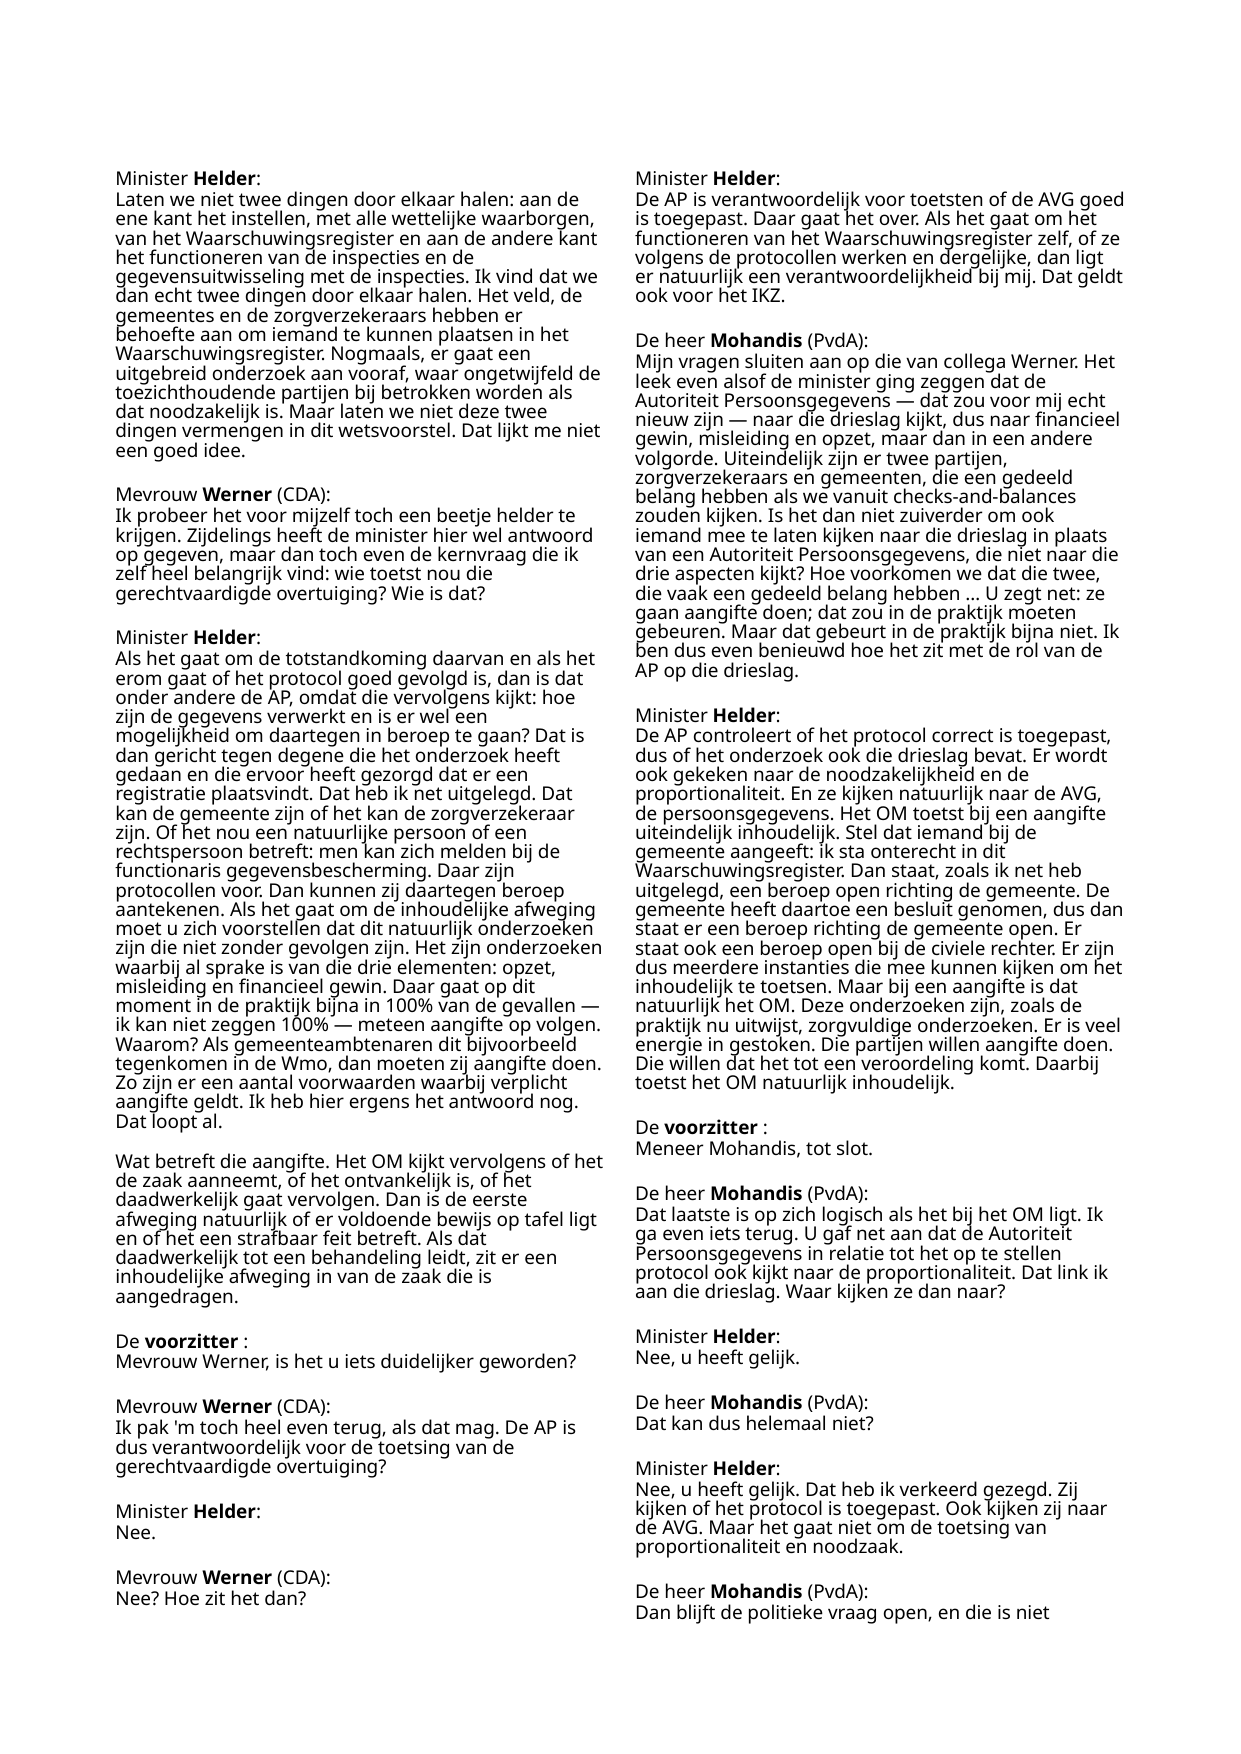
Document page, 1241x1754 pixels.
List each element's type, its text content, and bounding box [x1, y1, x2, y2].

text Meneer Mohandis, tot slot. [635, 1140, 1125, 1159]
text De AP is verantwoordelijk voor toetsten of de AVG goed is toegepast. Daar gaat het over. Als het gaat om het functioneren van het Waarschuwingsregister zelf, of ze volgens de protocollen werken en dergelijke, dan ligt er natuurlijk een verantwoordelijkheid bij mij. Dat geldt ook voor het IKZ. [635, 191, 1125, 307]
text De voorzitter : [115, 1328, 605, 1353]
text Als het gaat om de totstandkoming daarvan en als het erom gaat of het protocol goed gevolgd is, dan is dat onder andere de AP, omdat die vervolgens kijkt: hoe zijn de gegevens verwerkt en is er wel een mogelijkheid om daartegen in beroep te gaan? Dat is dan gericht tegen degene die het onderzoek heeft gedaan en die ervoor heeft gezorgd dat er een registratie plaatsvindt. Dat heb ik net uitgelegd. Dat kan de gemeente zijn of het kan de zorgverzekeraar zijn. Of het nou een natuurlijke persoon of een rechtspersoon betreft: men kan zich melden bij de functionaris gegevensbescherming. Daar zijn protocollen voor. Dan kunnen zij daartegen beroep aantekenen. Als het gaat om de inhoudelijke afweging moet u zich voorstellen dat dit natuurlijk onderzoeken zijn die niet zonder gevolgen zijn. Het zijn onderzoeken waarbij al sprake is van die drie elementen: opzet, misleiding en financieel gewin. Daar gaat op dit moment in de praktijk bijna in 100% van de gevallen — ik kan niet zeggen 100% — meteen aangifte op volgen. Waarom? Als gemeenteambtenaren dit bijvoorbeeld tegenkomen in de Wmo, dan moeten zij aangifte doen. Zo zijn er een aantal voorwaarden waarbij verplicht aangifte geldt. Ik heb hier ergens het antwoord nog. Dat loopt al. [115, 650, 605, 1132]
text Minister Helder: [635, 702, 1125, 727]
text Mevrouw Werner (CDA): [115, 1564, 605, 1589]
text Nee, u heeft gelijk. [635, 1349, 1125, 1368]
text Ik probeer het voor mijzelf toch een beetje helder te krijgen. Zijdelings heeft de minister hier wel antwoord op gegeven, maar dan toch even de kernvraag die ik zelf heel belangrijk vind: wie toetst nou die gerechtvaardigde overtuiging? Wie is dat? [115, 507, 605, 604]
text Ik pak 'm toch heel even terug, als dat mag. De AP is dus verantwoordelijk voor de toetsing van de gerechtvaardigde overtuiging? [115, 1419, 605, 1477]
text De heer Mohandis (PvdA): [635, 328, 1125, 353]
text Minister Helder: [635, 165, 1125, 191]
text De voorzitter : [635, 1114, 1125, 1140]
text Minister Helder: [635, 1455, 1125, 1481]
text Mevrouw Werner (CDA): [115, 1394, 605, 1419]
text Nee? Hoe zit het dan? [115, 1589, 605, 1609]
text Nee. [115, 1524, 605, 1543]
text Mijn vragen sluiten aan op die van collega Werner. Het leek even alsof de minister ging zeggen dat de Autoriteit Persoonsgegevens — dat zou voor mij echt nieuw zijn — naar die drieslag kijkt, dus naar financieel gewin, misleiding en opzet, maar dan in een andere volgorde. Uiteindelijk zijn er twee partijen, zorgverzekeraars en gemeenten, die een gedeeld belang hebben als we vanuit checks-and-balances zouden kijken. Is het dan niet zuiverder om ook iemand mee te laten kijken naar die drieslag in plaats van een Autoriteit Persoonsgegevens, die niet naar die drie aspecten kijkt? Hoe voorkomen we dat die twee, die vaak een gedeeld belang hebben … U zegt net: ze gaan aangifte doen; dat zou in de praktijk moeten gebeuren. Maar dat gebeurt in de praktijk bijna niet. Ik ben dus even benieuwd hoe het zit met de rol van de AP op die drieslag. [635, 353, 1125, 681]
text De AP controleert of het protocol correct is toegepast, dus of het onderzoek ook die drieslag bevat. Er wordt ook gekeken naar de noodzakelijkheid en de proportionaliteit. En ze kijken natuurlijk naar de AVG, de persoonsgegevens. Het OM toetst bij een aangifte uiteindelijk inhoudelijk. Stel dat iemand bij de gemeente aangeeft: ik sta onterecht in dit Waarschuwingsregister. Dan staat, zoals ik net heb uitgelegd, een beroep open richting de gemeente. De gemeente heeft daartoe een besluit genomen, dus dan staat er een beroep richting de gemeente open. Er staat ook een beroep open bij de civiele rechter. Er zijn dus meerdere instanties die mee kunnen kijken om het inhoudelijk te toetsen. Maar bij een aangifte is dat natuurlijk het OM. Deze onderzoeken zijn, zoals de praktijk nu uitwijst, zorgvuldige onderzoeken. Er is veel energie in gestoken. Die partijen willen aangifte doen. Die willen dat het tot een veroordeling komt. Daarbij toetst het OM natuurlijk inhoudelijk. [635, 727, 1125, 1094]
text Mevrouw Werner (CDA): [115, 482, 605, 507]
text Laten we niet twee dingen door elkaar halen: aan de ene kant het instellen, met alle wettelijke waarborgen, van het Waarschuwingsregister en aan de andere kant het functioneren van de inspecties en de gegevensuitwisseling met de inspecties. Ik vind dat we dan echt twee dingen door elkaar halen. Het veld, de gemeentes en de zorgverzekeraars hebben er behoefte aan om iemand te kunnen plaatsen in het Waarschuwingsregister. Nogmaals, er gaat een uitgebreid onderzoek aan vooraf, waar ongetwijfeld de toezichthoudende partijen bij betrokken worden als dat noodzakelijk is. Maar laten we niet deze twee dingen vermengen in dit wetsvoorstel. Dat lijkt me niet een goed idee. [115, 191, 605, 461]
text Minister Helder: [115, 1498, 605, 1524]
text Minister Helder: [635, 1323, 1125, 1349]
text Dat laatste is op zich logisch als het bij het OM ligt. Ik ga even iets terug. U gaf net aan dat de Autoriteit Persoonsgegevens in relatie tot het op te stellen protocol ook kijkt naar de proportionaliteit. Dat link ik aan die drieslag. Waar kijken ze dan naar? [635, 1206, 1125, 1302]
text Wat betreft die aangifte. Het OM kijkt vervolgens of het de zaak aanneemt, of het ontvankelijk is, of het daadwerkelijk gaat vervolgen. Dan is de eerste afweging natuurlijk of er voldoende bewijs op tafel ligt en of het een strafbaar feit betreft. Als dat daadwerkelijk tot een behandeling leidt, zit er een inhoudelijke afweging in van de zaak die is aangedragen. [115, 1153, 605, 1307]
text Minister Helder: [115, 624, 605, 650]
text De heer Mohandis (PvdA): [635, 1578, 1125, 1604]
text Mevrouw Werner, is het u iets duidelijker geworden? [115, 1353, 605, 1373]
text Dan blijft de politieke vraag open, en die is niet [635, 1604, 1125, 1623]
text Minister Helder: [115, 165, 605, 191]
text De heer Mohandis (PvdA): [635, 1389, 1125, 1415]
text Dat kan dus helemaal niet? [635, 1415, 1125, 1434]
text Nee, u heeft gelijk. Dat heb ik verkeerd gezegd. Zij kijken of het protocol is toegepast. Ook kijken zij naar de AVG. Maar het gaat niet om de toetsing van proportionaliteit en noodzaak. [635, 1481, 1125, 1558]
text De heer Mohandis (PvdA): [635, 1180, 1125, 1206]
